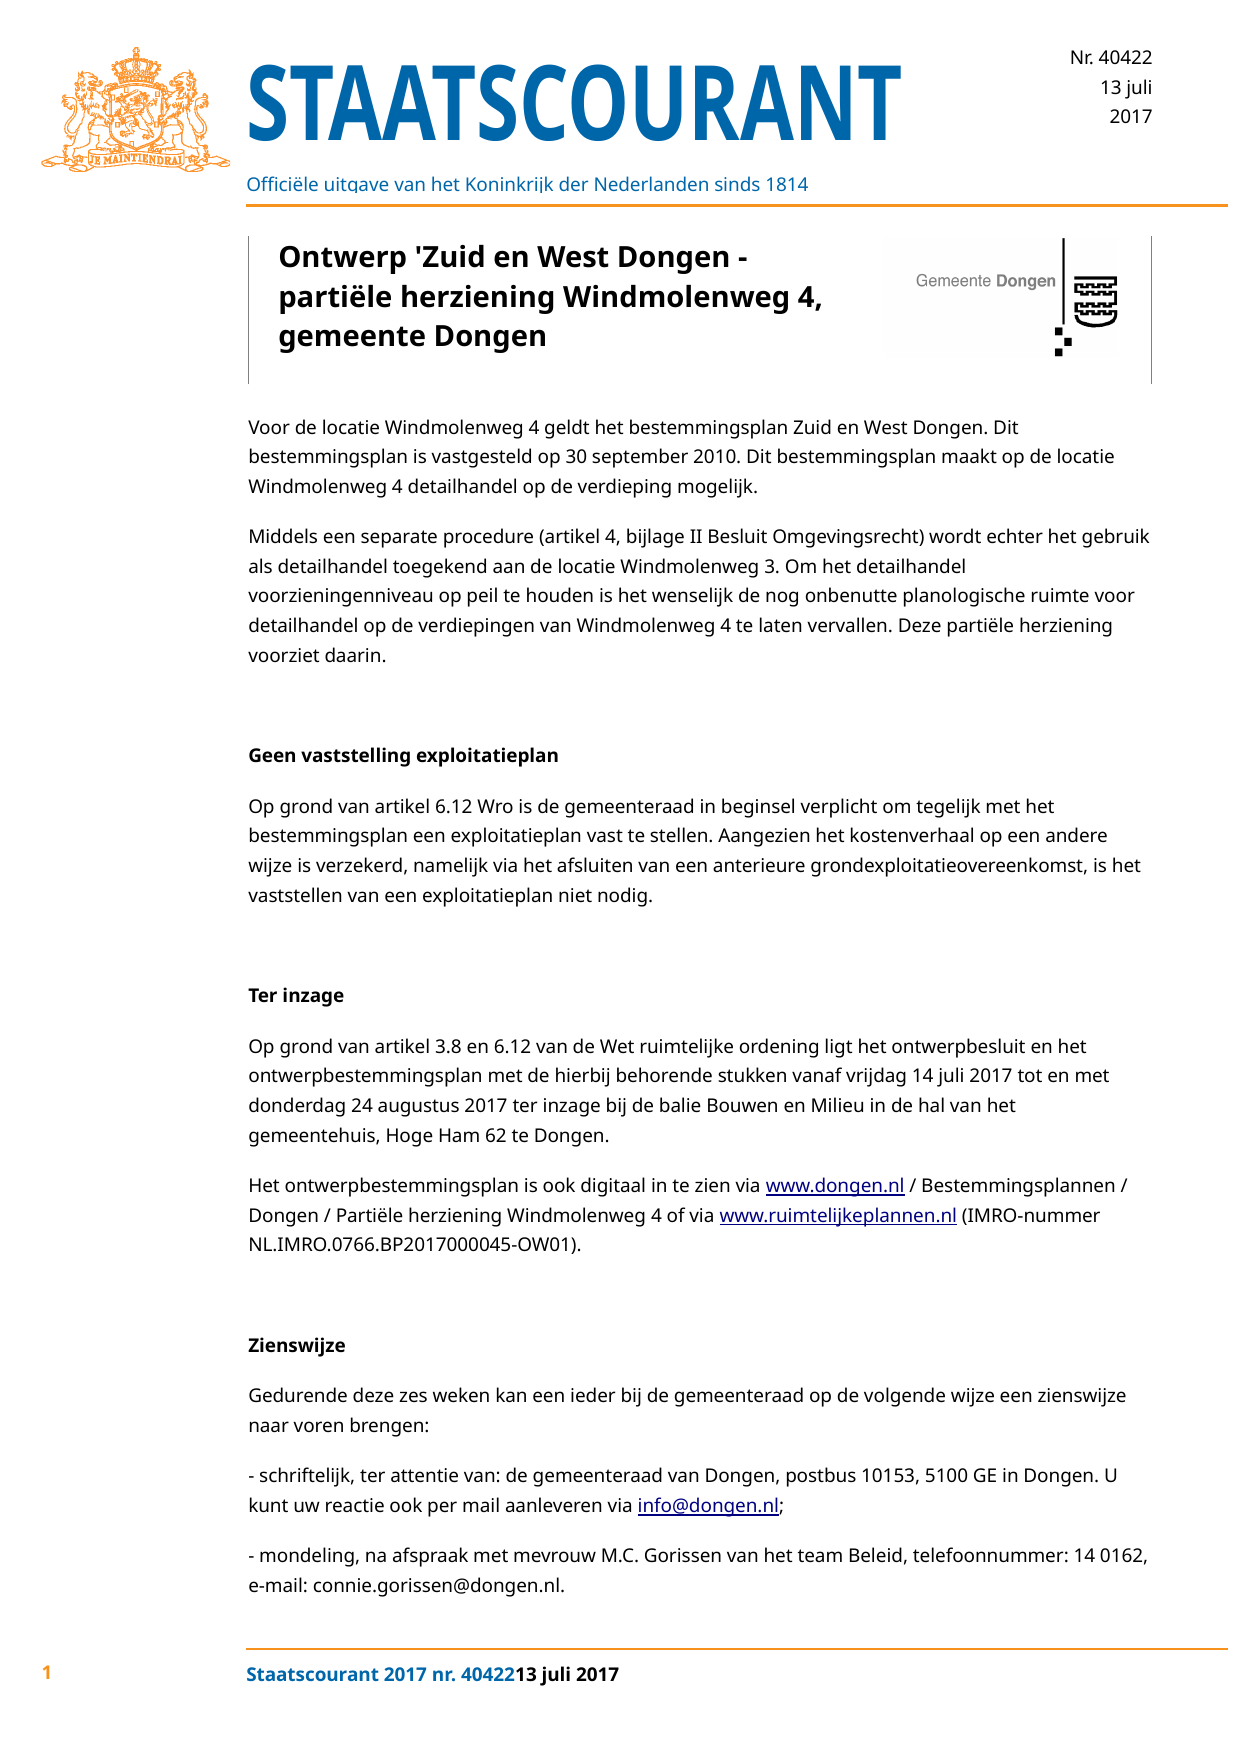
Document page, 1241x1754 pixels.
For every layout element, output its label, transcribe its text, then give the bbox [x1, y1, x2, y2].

text Zienswijze [248, 1332, 1152, 1358]
text Geen vaststelling exploitatieplan [248, 743, 1152, 768]
text Op grond van artikel 6.12 Wro is de gemeenteraad in beginsel verplicht om tegelijk met het bestemmingsplan een exploitatieplan vast te stellen. Aangezien het kostenverhaal op een andere wijze is verzekerd, namelijk via het afsluiten van een anterieure grondexploitatieovereenkomst, is het vaststellen van een exploitatieplan niet nodig. [248, 793, 1152, 908]
text Voor de locatie Windmolenweg 4 geldt het bestemmingsplan Zuid en West Dongen. Dit bestemmingsplan is vastgesteld op 30 september 2010. Dit bestemmingsplan maakt op de locatie Windmolenweg 4 detailhandel op de verdieping mogelijk. [248, 414, 1152, 499]
text Gedurende deze zes weken kan een ieder bij de gemeenteraad op de volgende wijze een zienswijze naar voren brengen: [248, 1383, 1152, 1438]
text Het ontwerpbestemmingsplan is ook digitaal in te zien via www.dongen.nl / Bestemmingsplannen / Dongen / Partiële herziening Windmolenweg 4 of via www.ruimtelijkeplannen.nl (IMRO-nummer NL.IMRO.0766.BP2017000045-OW01). [248, 1172, 1152, 1257]
picture [41, 47, 231, 172]
picture [882, 236, 1119, 358]
text Op grond van artikel 3.8 en 6.12 van de Wet ruimtelijke ordening ligt het ontwerpbesluit en het ontwerpbestemmingsplan met de hierbij behorende stukken vanaf vrijdag 14 juli 2017 tot en met donderdag 24 augustus 2017 ter inzage bij de balie Bouwen en Milieu in de hal van het gemeentehuis, Hoge Ham 62 te Dongen. [248, 1033, 1152, 1148]
text Middels een separate procedure (artikel 4, bijlage II Besluit Omgevingsrecht) wordt echter het gebruik als detailhandel toegekend aan de locatie Windmolenweg 3. Om het detailhandel voorzieningenniveau op peil te houden is het wenselijk de nog onbenutte planologische ruimte voor detailhandel op de verdiepingen van Windmolenweg 4 te laten vervallen. Deze partiële herziening voorziet daarin. [248, 523, 1152, 668]
table_header [850, 236, 1151, 384]
text - schriftelijk, ter attentie van: de gemeenteraad van Dongen, postbus 10153, 5100 GE in Dongen. U kunt uw reactie ook per mail aanleveren via info@dongen.nl; [248, 1463, 1152, 1518]
text - mondeling, na afspraak met mevrouw M.C. Gorissen van het team Beleid, telefoonnummer: 14 0162, e-mail: connie.gorissen@dongen.nl. [248, 1543, 1152, 1598]
table_header Ontwerp 'Zuid en West Dongen - partiële herziening Windmolenweg 4, gemeente Dongen [249, 236, 850, 384]
text Ter inzage [248, 983, 1152, 1008]
